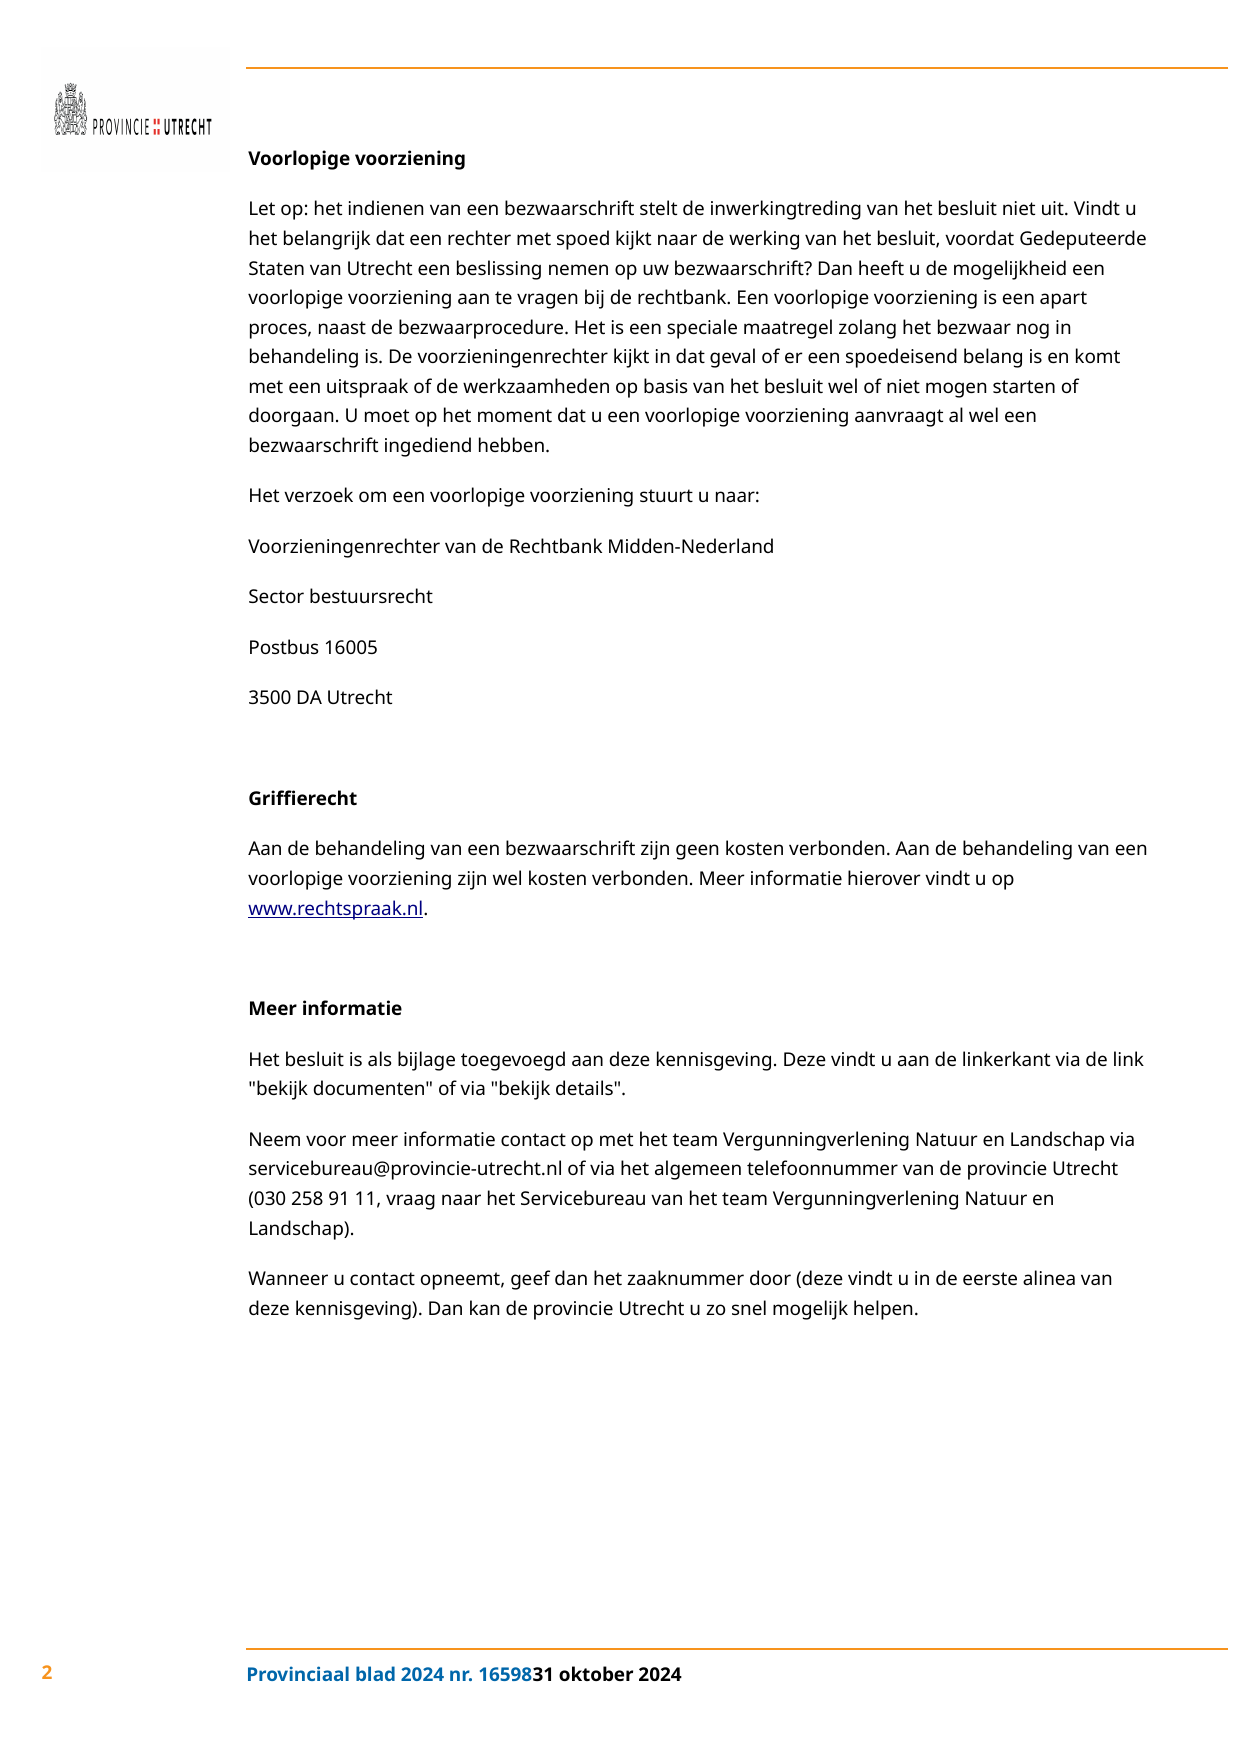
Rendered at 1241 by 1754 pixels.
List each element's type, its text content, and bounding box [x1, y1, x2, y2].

picture [41, 47, 231, 172]
text Wanneer u contact opneemt, geef dan het zaaknummer door (deze vindt u in de eerste alinea van deze kennisgeving). Dan kan de provincie Utrecht u zo snel mogelijk helpen. [248, 1265, 1152, 1321]
text Postbus 16005 [248, 634, 1152, 660]
text Aan de behandeling van een bezwaarschrift zijn geen kosten verbonden. Aan de behandeling van een voorlopige voorziening zijn wel kosten verbonden. Meer informatie hierover vindt u op www.rechtspraak.nl. [248, 836, 1152, 921]
text Het besluit is als bijlage toegevoegd aan deze kennisgeving. Deze vindt u aan de linkerkant via de link "bekijk documenten" of via "bekijk details". [248, 1046, 1152, 1101]
text Sector bestuursrecht [248, 583, 1152, 609]
text Voorzieningenrechter van de Rechtbank Midden-Nederland [248, 533, 1152, 559]
text 3500 DA Utrecht [248, 684, 1152, 710]
text Voorlopige voorziening [248, 145, 1152, 171]
text Het verzoek om een voorlopige voorziening stuurt u naar: [248, 483, 1152, 508]
text Meer informatie [248, 996, 1152, 1021]
text Let op: het indienen van een bezwaarschrift stelt de inwerkingtreding van het besluit niet uit. Vindt u het belangrijk dat een rechter met spoed kijkt naar de werking van het besluit, voordat Gedeputeerde Staten van Utrecht een beslissing nemen op uw bezwaarschrift? Dan heeft u de mogelijkheid een voorlopige voorziening aan te vragen bij de rechtbank. Een voorlopige voorziening is een apart proces, naast de bezwaarprocedure. Het is een speciale maatregel zolang het bezwaar nog in behandeling is. De voorzieningenrechter kijkt in dat geval of er een spoedeisend belang is en komt met een uitspraak of de werkzaamheden op basis van het besluit wel of niet mogen starten of doorgaan. U moet op het moment dat u een voorlopige voorziening aanvraagt al wel een bezwaarschrift ingediend hebben. [248, 196, 1152, 458]
text Griffierecht [248, 785, 1152, 811]
text Neem voor meer informatie contact op met het team Vergunningverlening Natuur en Landschap via servicebureau@provincie-utrecht.nl of via het algemeen telefoonnummer van de provincie Utrecht (030 258 91 11, vraag naar het Servicebureau van het team Vergunningverlening Natuur en Landschap). [248, 1126, 1152, 1241]
